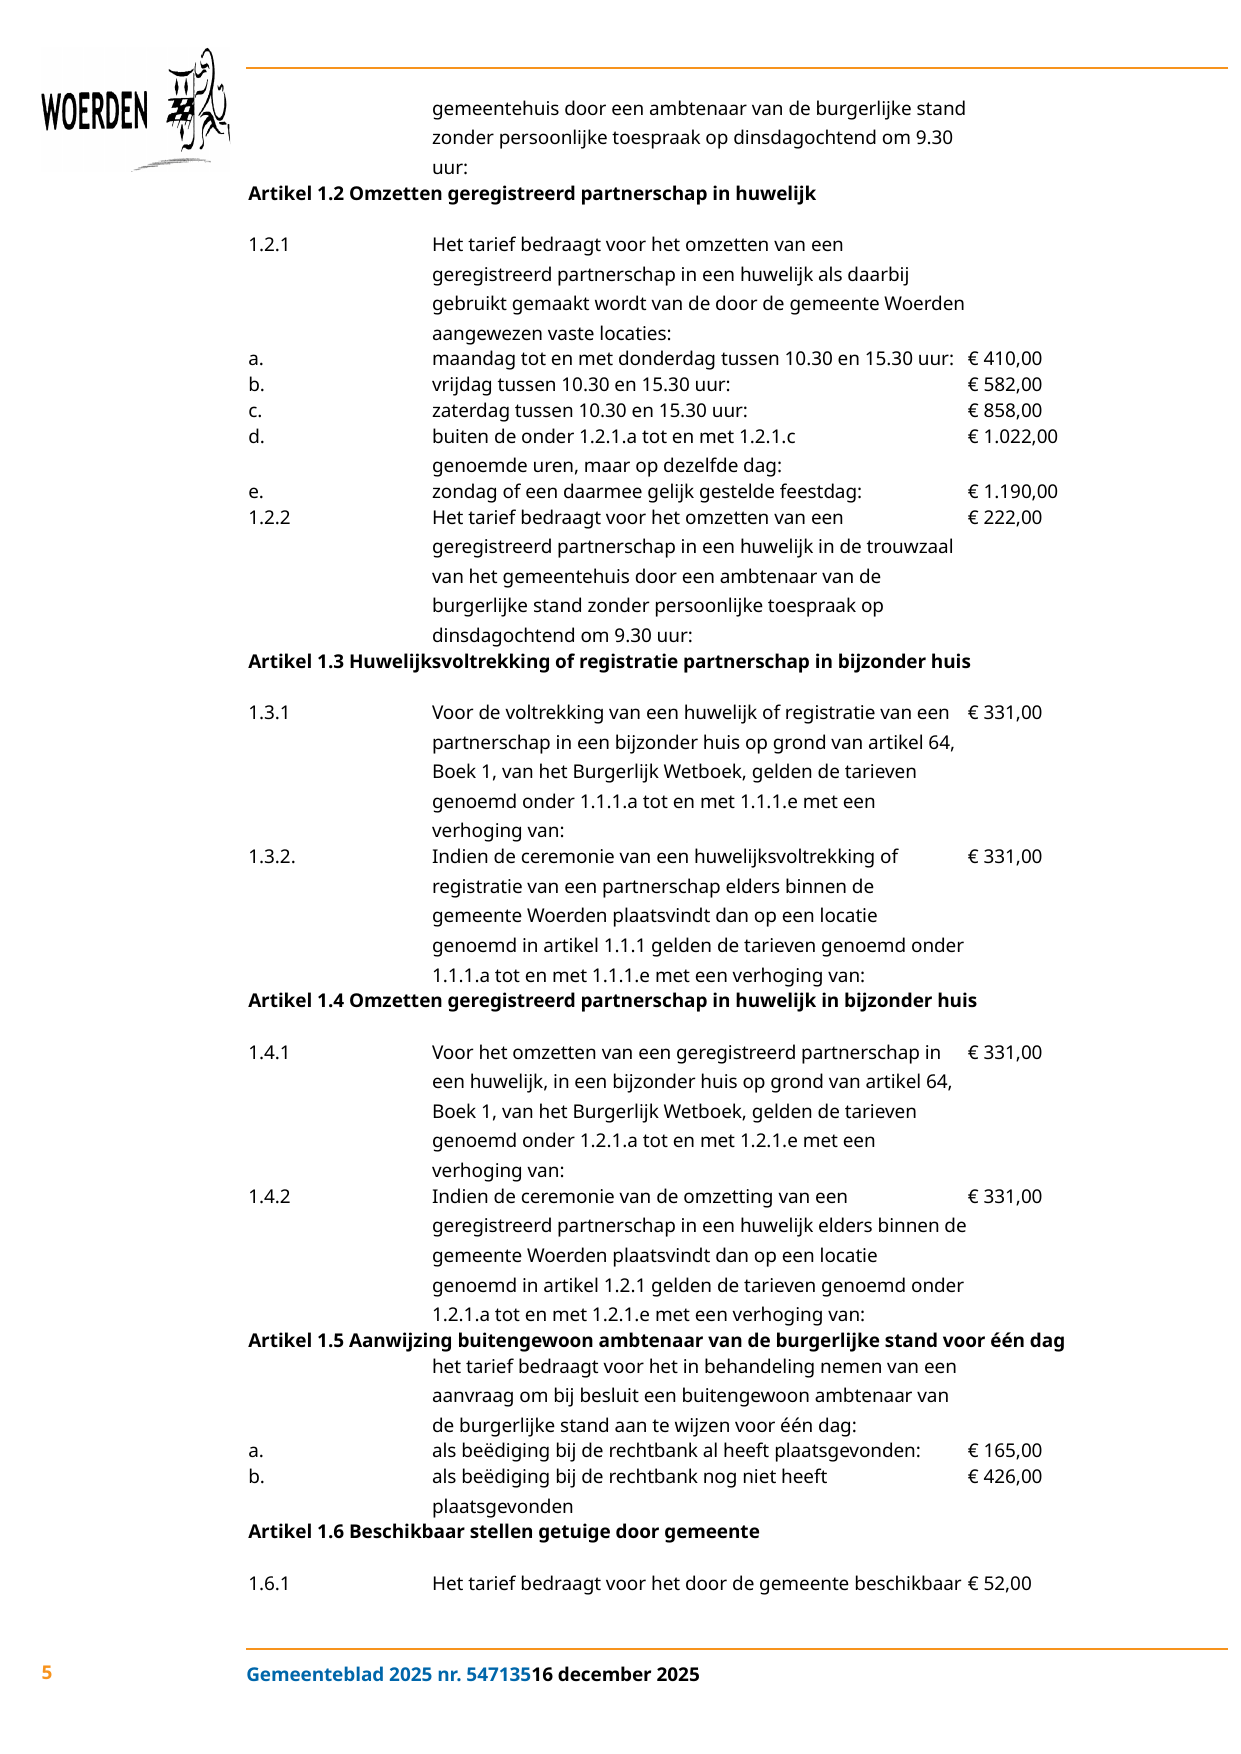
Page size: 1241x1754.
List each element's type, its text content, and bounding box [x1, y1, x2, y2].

table_cell d. [248, 423, 432, 478]
table_cell a. [248, 346, 432, 371]
table_cell 1.2.2 [248, 504, 432, 648]
table_cell zaterdag tussen 10.30 en 15.30 uur: [432, 397, 968, 423]
table_cell € 1.190,00 [968, 478, 1152, 504]
table_cell gemeentehuis door een ambtenaar van de burgerlijke stand zonder persoonlijke toespraak op dinsdagochtend om 9.30 uur: [432, 95, 968, 180]
table_cell € 331,00 [968, 699, 1152, 843]
table_cell [432, 1013, 968, 1039]
table_cell [968, 1545, 1152, 1570]
table_cell c. [248, 397, 432, 423]
table_cell [432, 1545, 968, 1570]
table_cell 1.4.2 [248, 1183, 432, 1327]
table_cell Voor de voltrekking van een huwelijk of registratie van een partnerschap in een bijzonder huis op grond van artikel 64, Boek 1, van het Burgerlijk Wetboek, gelden de tarieven genoemd onder 1.1.1.a tot en met 1.1.1.e met een verhoging van: [432, 699, 968, 843]
table_cell [248, 1013, 432, 1039]
table_cell [968, 674, 1152, 699]
table_cell b. [248, 1464, 432, 1519]
table_cell zondag of een daarmee gelijk gestelde feestdag: [432, 478, 968, 504]
table_cell [968, 1353, 1152, 1438]
table_cell Het tarief bedraagt voor het omzetten van een geregistreerd partnerschap in een huwelijk in de trouwzaal van het gemeentehuis door een ambtenaar van de burgerlijke stand zonder persoonlijke toespraak op dinsdagochtend om 9.30 uur: [432, 504, 968, 648]
table_cell € 165,00 [968, 1438, 1152, 1463]
table_cell a. [248, 1438, 432, 1463]
table_cell [968, 95, 1152, 180]
table_cell Artikel 1.5 Aanwijzing buitengewoon ambtenaar van de burgerlijke stand voor één dag [248, 1327, 1152, 1353]
table_cell € 331,00 [968, 1183, 1152, 1327]
table_cell [248, 95, 432, 180]
table_cell [968, 205, 1152, 231]
table_cell maandag tot en met donderdag tussen 10.30 en 15.30 uur: [432, 346, 968, 371]
table_cell Artikel 1.6 Beschikbaar stellen getuige door gemeente [248, 1519, 1152, 1544]
table_cell € 582,00 [968, 371, 1152, 397]
table_cell € 858,00 [968, 397, 1152, 423]
table_cell buiten de onder 1.2.1.a tot en met 1.2.1.c genoemde uren, maar op dezelfde dag: [432, 423, 968, 478]
table_cell als beëdiging bij de rechtbank nog niet heeft plaatsgevonden [432, 1464, 968, 1519]
table_cell Artikel 1.3 Huwelijksvoltrekking of registratie partnerschap in bijzonder huis [248, 648, 1152, 674]
picture [41, 47, 231, 172]
table_cell Het tarief bedraagt voor het door de gemeente beschikbaar [432, 1570, 968, 1596]
table_cell 1.6.1 [248, 1570, 432, 1596]
table_cell 1.2.1 [248, 231, 432, 346]
table_cell € 426,00 [968, 1464, 1152, 1519]
table_cell Het tarief bedraagt voor het omzetten van een geregistreerd partnerschap in een huwelijk als daarbij gebruikt gemaakt wordt van de door de gemeente Woerden aangewezen vaste locaties: [432, 231, 968, 346]
table_cell € 331,00 [968, 1039, 1152, 1183]
table_cell € 222,00 [968, 504, 1152, 648]
table_cell [248, 205, 432, 231]
table_cell vrijdag tussen 10.30 en 15.30 uur: [432, 371, 968, 397]
table_cell Voor het omzetten van een geregistreerd partnerschap in een huwelijk, in een bijzonder huis op grond van artikel 64, Boek 1, van het Burgerlijk Wetboek, gelden de tarieven genoemd onder 1.2.1.a tot en met 1.2.1.e met een verhoging van: [432, 1039, 968, 1183]
table_cell € 52,00 [968, 1570, 1152, 1596]
table_cell Indien de ceremonie van de omzetting van een geregistreerd partnerschap in een huwelijk elders binnen de gemeente Woerden plaatsvindt dan op een locatie genoemd in artikel 1.2.1 gelden de tarieven genoemd onder 1.2.1.a tot en met 1.2.1.e met een verhoging van: [432, 1183, 968, 1327]
table_cell het tarief bedraagt voor het in behandeling nemen van een aanvraag om bij besluit een buitengewoon ambtenaar van de burgerlijke stand aan te wijzen voor één dag: [432, 1353, 968, 1438]
table_cell 1.4.1 [248, 1039, 432, 1183]
table_cell [432, 674, 968, 699]
table_cell 1.3.1 [248, 699, 432, 843]
table_cell [968, 1013, 1152, 1039]
table_cell € 410,00 [968, 346, 1152, 371]
table_cell e. [248, 478, 432, 504]
table_cell [248, 674, 432, 699]
table_cell € 1.022,00 [968, 423, 1152, 478]
table_cell [248, 1545, 432, 1570]
table_cell Indien de ceremonie van een huwelijksvoltrekking of registratie van een partnerschap elders binnen de gemeente Woerden plaatsvindt dan op een locatie genoemd in artikel 1.1.1 gelden de tarieven genoemd onder 1.1.1.a tot en met 1.1.1.e met een verhoging van: [432, 844, 968, 987]
table_cell [968, 231, 1152, 346]
table_cell b. [248, 371, 432, 397]
table_cell Artikel 1.4 Omzetten geregistreerd partnerschap in huwelijk in bijzonder huis [248, 988, 1152, 1013]
table_cell als beëdiging bij de rechtbank al heeft plaatsgevonden: [432, 1438, 968, 1463]
table_cell [432, 205, 968, 231]
table_cell Artikel 1.2 Omzetten geregistreerd partnerschap in huwelijk [248, 180, 1152, 205]
table_cell 1.3.2. [248, 844, 432, 987]
table_cell € 331,00 [968, 844, 1152, 987]
table_cell [248, 1353, 432, 1438]
